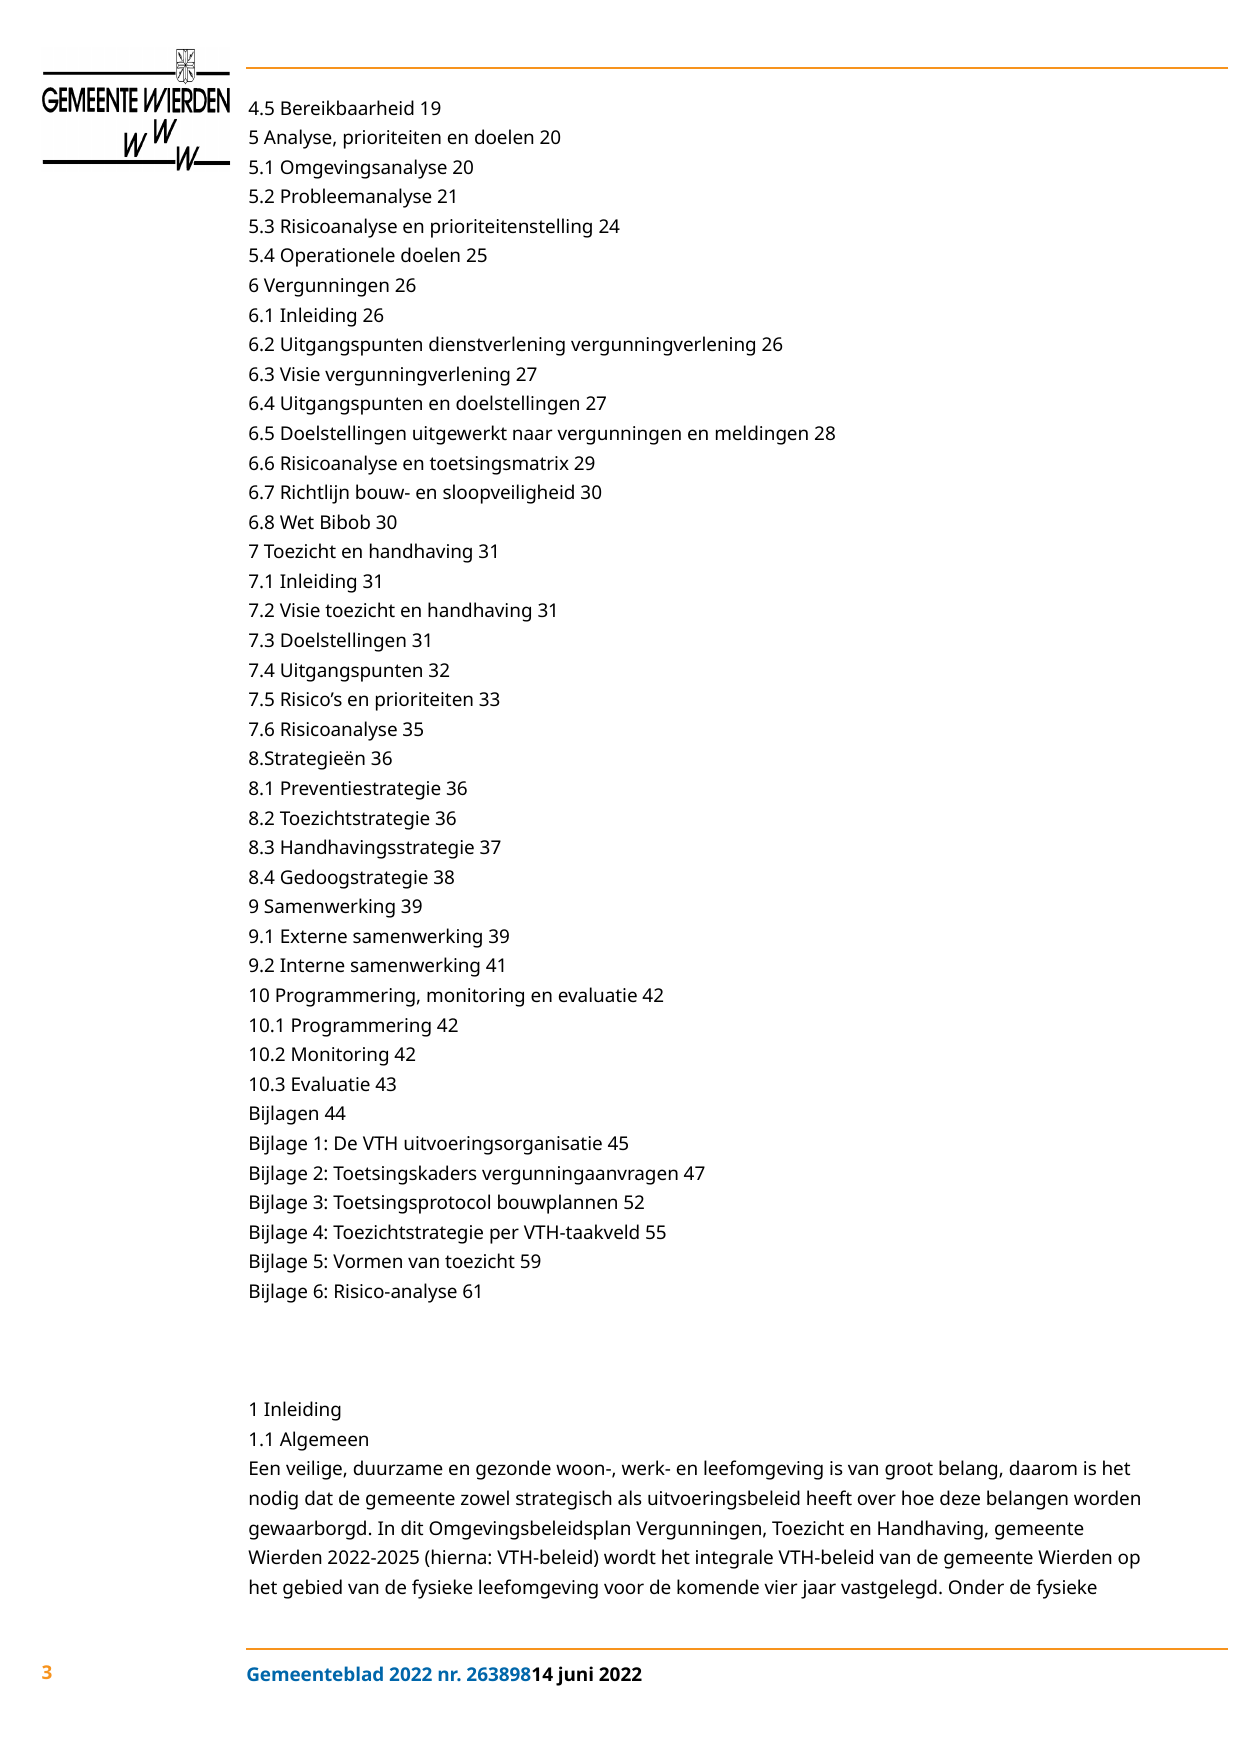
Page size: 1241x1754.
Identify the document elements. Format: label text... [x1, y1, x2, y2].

text 8.3 Handhavingsstrategie 37 [248, 834, 1152, 860]
text 1.1 Algemeen [248, 1426, 1152, 1452]
text 1 Inleiding [248, 1396, 1152, 1422]
text 10.2 Monitoring 42 [248, 1041, 1152, 1067]
text 7 Toezicht en handhaving 31 [248, 538, 1152, 564]
text Bijlage 1: De VTH uitvoeringsorganisatie 45 [248, 1130, 1152, 1156]
text 6.4 Uitgangspunten en doelstellingen 27 [248, 391, 1152, 416]
text Bijlage 6: Risico-analyse 61 [248, 1278, 1152, 1304]
text 7.3 Doelstellingen 31 [248, 627, 1152, 653]
text 9.1 Externe samenwerking 39 [248, 923, 1152, 949]
text 5.4 Operationele doelen 25 [248, 243, 1152, 268]
text 5 Analyse, prioriteiten en doelen 20 [248, 124, 1152, 150]
text 6.5 Doelstellingen uitgewerkt naar vergunningen en meldingen 28 [248, 420, 1152, 446]
text Een veilige, duurzame en gezonde woon-, werk- en leefomgeving is van groot belang, daarom is het nodig dat de gemeente zowel strategisch als uitvoeringsbeleid heeft over hoe deze belangen worden gewaarborgd. In dit Omgevingsbeleidsplan Vergunningen, Toezicht en Handhaving, gemeente Wierden 2022-2025 (hierna: VTH-beleid) wordt het integrale VTH-beleid van de gemeente Wierden op het gebied van de fysieke leefomgeving voor de komende vier jaar vastgelegd. Onder de fysieke [248, 1456, 1152, 1600]
text 7.1 Inleiding 31 [248, 568, 1152, 594]
text 5.2 Probleemanalyse 21 [248, 183, 1152, 209]
text 7.4 Uitgangspunten 32 [248, 657, 1152, 683]
text 4.5 Bereikbaarheid 19 [248, 95, 1152, 121]
text 9 Samenwerking 39 [248, 893, 1152, 919]
text 10.1 Programmering 42 [248, 1012, 1152, 1038]
text 10 Programmering, monitoring en evaluatie 42 [248, 982, 1152, 1008]
text 5.3 Risicoanalyse en prioriteitenstelling 24 [248, 213, 1152, 239]
text Bijlage 5: Vormen van toezicht 59 [248, 1248, 1152, 1274]
text 10.3 Evaluatie 43 [248, 1071, 1152, 1097]
text 8.1 Preventiestrategie 36 [248, 775, 1152, 801]
text 9.2 Interne samenwerking 41 [248, 953, 1152, 978]
text 5.1 Omgevingsanalyse 20 [248, 154, 1152, 180]
text 7.2 Visie toezicht en handhaving 31 [248, 598, 1152, 623]
text 6.1 Inleiding 26 [248, 302, 1152, 328]
text 6.7 Richtlijn bouw- en sloopveiligheid 30 [248, 479, 1152, 505]
text 7.6 Risicoanalyse 35 [248, 716, 1152, 742]
text 8.2 Toezichtstrategie 36 [248, 805, 1152, 831]
text Bijlage 4: Toezichtstrategie per VTH-taakveld 55 [248, 1219, 1152, 1245]
text 7.5 Risico’s en prioriteiten 33 [248, 686, 1152, 712]
text 6.2 Uitgangspunten dienstverlening vergunningverlening 26 [248, 331, 1152, 357]
text Bijlage 2: Toetsingskaders vergunningaanvragen 47 [248, 1160, 1152, 1186]
picture [41, 47, 231, 172]
text 8.Strategieën 36 [248, 746, 1152, 771]
text Bijlage 3: Toetsingsprotocol bouwplannen 52 [248, 1189, 1152, 1215]
text 6.8 Wet Bibob 30 [248, 509, 1152, 535]
text 6.6 Risicoanalyse en toetsingsmatrix 29 [248, 450, 1152, 476]
text 6 Vergunningen 26 [248, 272, 1152, 298]
text Bijlagen 44 [248, 1101, 1152, 1126]
text 6.3 Visie vergunningverlening 27 [248, 361, 1152, 387]
text 8.4 Gedoogstrategie 38 [248, 864, 1152, 890]
